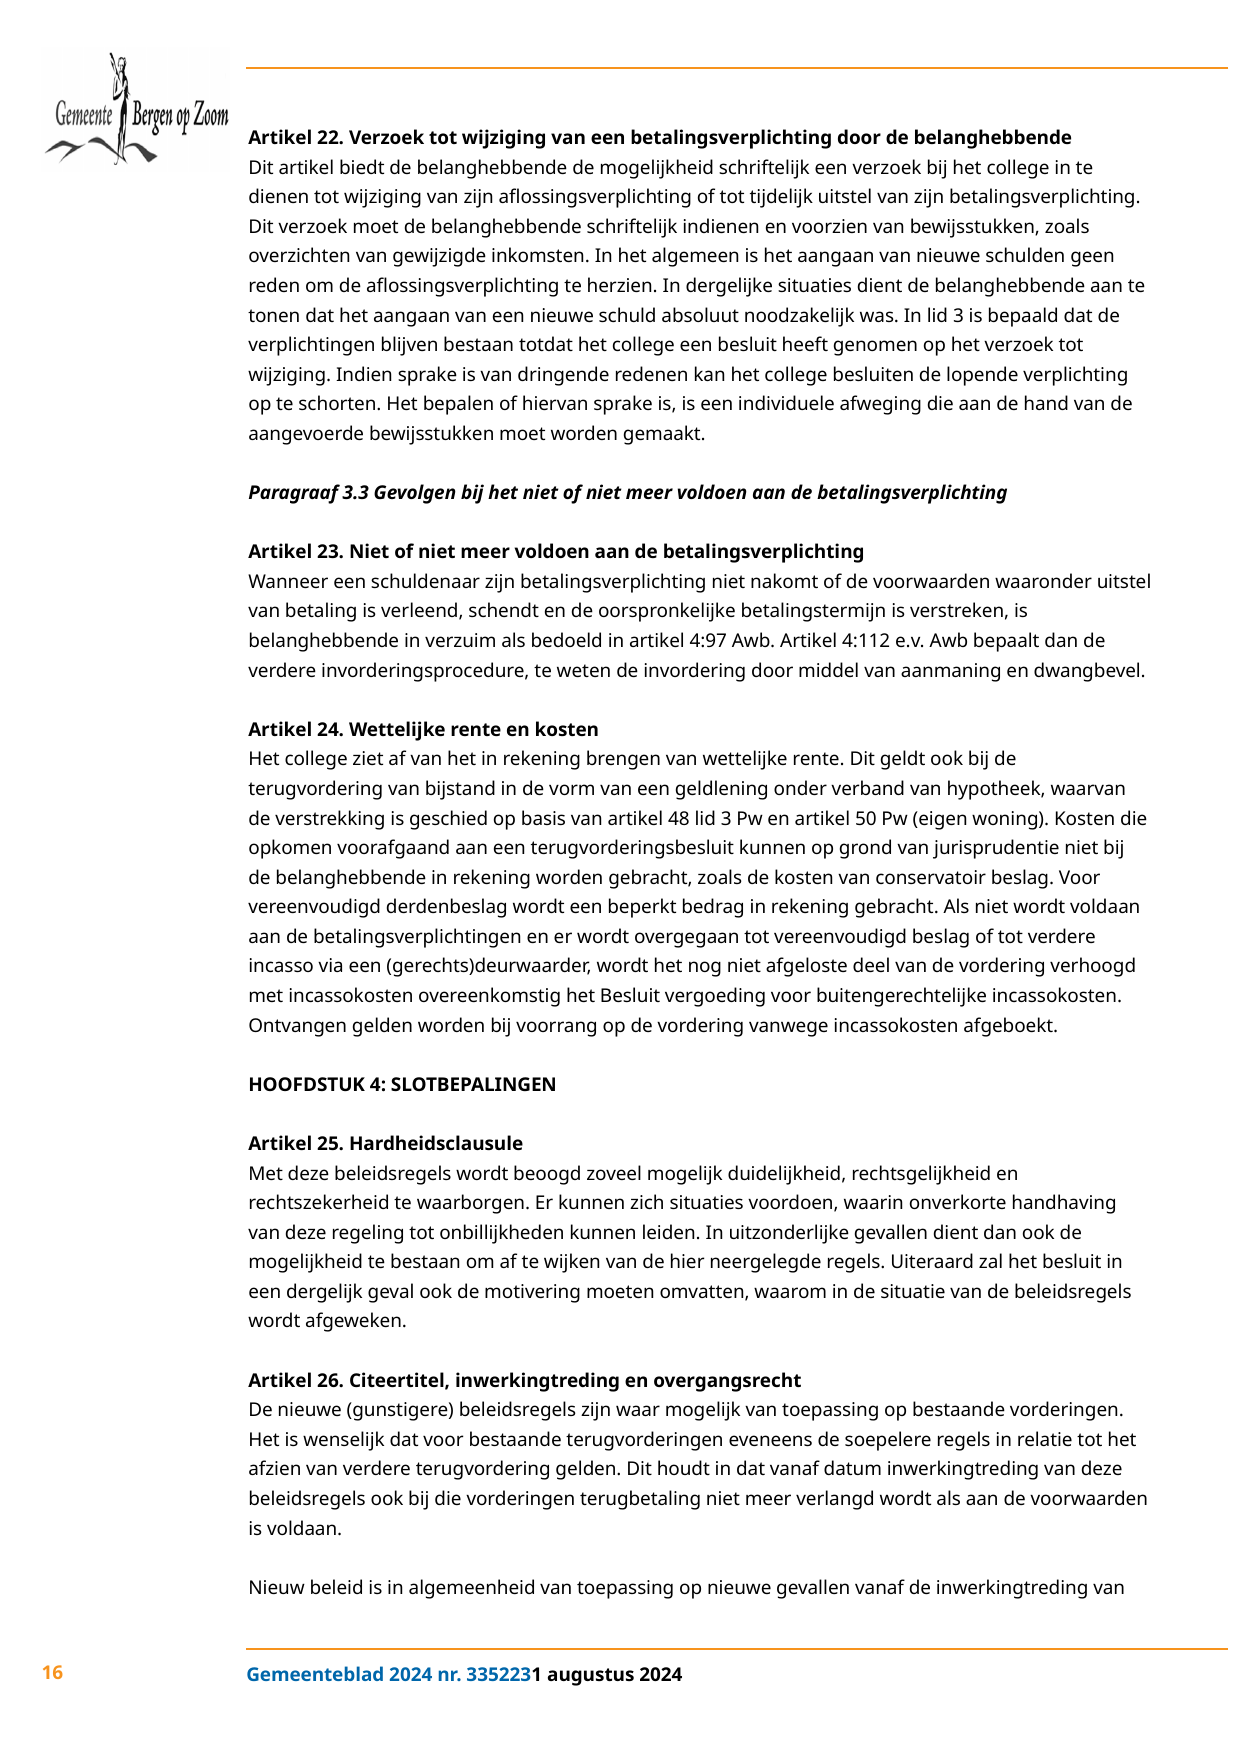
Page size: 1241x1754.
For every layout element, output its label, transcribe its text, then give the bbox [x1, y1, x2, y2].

text Wanneer een schuldenaar zijn betalingsverplichting niet nakomt of de voorwaarden waaronder uitstel van betaling is verleend, schendt en de oorspronkelijke betalingstermijn is verstreken, is belanghebbende in verzuim als bedoeld in artikel 4:97 Awb. Artikel 4:112 e.v. Awb bepaalt dan de verdere invorderingsprocedure, te weten de invordering door middel van aanmaning en dwangbevel. [248, 568, 1152, 683]
text Nieuw beleid is in algemeenheid van toepassing op nieuwe gevallen vanaf de inwerkingtreding van [248, 1574, 1152, 1600]
text Het college ziet af van het in rekening brengen van wettelijke rente. Dit geldt ook bij de terugvordering van bijstand in de vorm van een geldlening onder verband van hypotheek, waarvan de verstrekking is geschied op basis van artikel 48 lid 3 Pw en artikel 50 Pw (eigen woning). Kosten die opkomen voorafgaand aan een terugvorderingsbesluit kunnen op grond van jurisprudentie niet bij de belanghebbende in rekening worden gebracht, zoals de kosten van conservatoir beslag. Voor vereenvoudigd derdenbeslag wordt een beperkt bedrag in rekening gebracht. Als niet wordt voldaan aan de betalingsverplichtingen en er wordt overgegaan tot vereenvoudigd beslag of tot verdere incasso via een (gerechts)deurwaarder, wordt het nog niet afgeloste deel van de vordering verhoogd met incassokosten overeenkomstig het Besluit vergoeding voor buitengerechtelijke incassokosten. Ontvangen gelden worden bij voorrang op de vordering vanwege incassokosten afgeboekt. [248, 746, 1152, 1038]
text Artikel 23. Niet of niet meer voldoen aan de betalingsverplichting [248, 538, 1152, 564]
text Artikel 22. Verzoek tot wijziging van een betalingsverplichting door de belanghebbende [248, 124, 1152, 150]
picture [41, 47, 231, 172]
text Artikel 26. Citeertitel, inwerkingtreding en overgangsrecht [248, 1367, 1152, 1393]
text De nieuwe (gunstigere) beleidsregels zijn waar mogelijk van toepassing op bestaande vorderingen. Het is wenselijk dat voor bestaande terugvorderingen eveneens de soepelere regels in relatie tot het afzien van verdere terugvordering gelden. Dit houdt in dat vanaf datum inwerkingtreding van deze beleidsregels ook bij die vorderingen terugbetaling niet meer verlangd wordt als aan de voorwaarden is voldaan. [248, 1396, 1152, 1541]
text Paragraaf 3.3 Gevolgen bij het niet of niet meer voldoen aan de betalingsverplichting [248, 479, 1152, 505]
text Met deze beleidsregels wordt beoogd zoveel mogelijk duidelijkheid, rechtsgelijkheid en rechtszekerheid te waarborgen. Er kunnen zich situaties voordoen, waarin onverkorte handhaving van deze regeling tot onbillijkheden kunnen leiden. In uitzonderlijke gevallen dient dan ook de mogelijkheid te bestaan om af te wijken van de hier neergelegde regels. Uiteraard zal het besluit in een dergelijk geval ook de motivering moeten omvatten, waarom in de situatie van de beleidsregels wordt afgeweken. [248, 1160, 1152, 1333]
text HOOFDSTUK 4: SLOTBEPALINGEN [248, 1071, 1152, 1097]
text Artikel 24. Wettelijke rente en kosten [248, 716, 1152, 742]
text Dit artikel biedt de belanghebbende de mogelijkheid schriftelijk een verzoek bij het college in te dienen tot wijziging van zijn aflossingsverplichting of tot tijdelijk uitstel van zijn betalingsverplichting. Dit verzoek moet de belanghebbende schriftelijk indienen en voorzien van bewijsstukken, zoals overzichten van gewijzigde inkomsten. In het algemeen is het aangaan van nieuwe schulden geen reden om de aflossingsverplichting te herzien. In dergelijke situaties dient de belanghebbende aan te tonen dat het aangaan van een nieuwe schuld absoluut noodzakelijk was. In lid 3 is bepaald dat de verplichtingen blijven bestaan totdat het college een besluit heeft genomen op het verzoek tot wijziging. Indien sprake is van dringende redenen kan het college besluiten de lopende verplichting op te schorten. Het bepalen of hiervan sprake is, is een individuele afweging die aan de hand van de aangevoerde bewijsstukken moet worden gemaakt. [248, 154, 1152, 446]
text Artikel 25. Hardheidsclausule [248, 1130, 1152, 1156]
